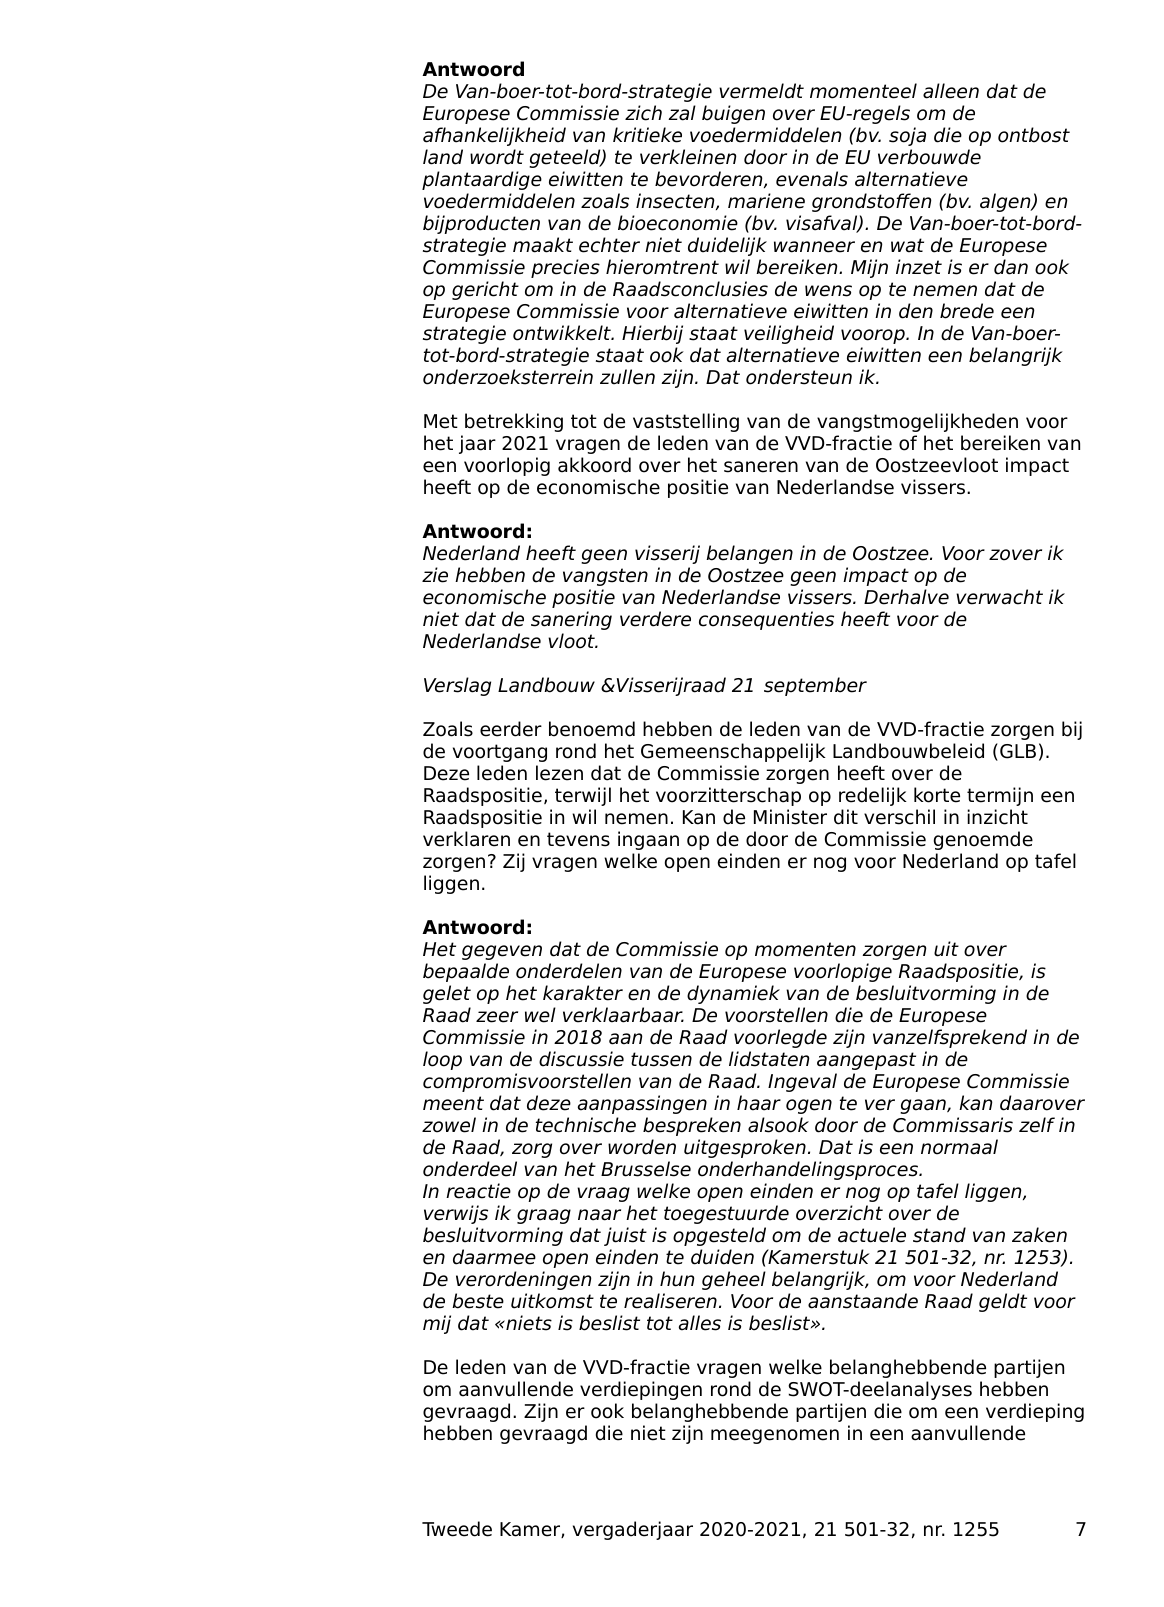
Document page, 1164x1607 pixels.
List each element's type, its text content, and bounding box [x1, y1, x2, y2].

text Nederland heeft geen visserij belangen in de Oostzee. Voor zover ik zie hebben de vangsten in de Oostzee geen impact op de economische positie van Nederlandse vissers. Derhalve verwacht ik niet dat de sanering verdere consequenties heeft voor de Nederlandse vloot. [422, 543, 1087, 653]
text Het gegeven dat de Commissie op momenten zorgen uit over bepaalde onderdelen van de Europese voorlopige Raadspositie, is gelet op het karakter en de dynamiek van de besluitvorming in de Raad zeer wel verklaarbaar. De voorstellen die de Europese Commissie in 2018 aan de Raad voorlegde zijn vanzelfsprekend in de loop van de discussie tussen de lidstaten aangepast in de compromisvoorstellen van de Raad. Ingeval de Europese Commissie meent dat deze aanpassingen in haar ogen te ver gaan, kan daarover zowel in de technische bespreken alsook door de Commissaris zelf in de Raad, zorg over worden uitgesproken. Dat is een normaal onderdeel van het Brusselse onderhandelingsproces. [422, 939, 1087, 1181]
text Antwoord [422, 59, 1087, 81]
subtitle Verslag Landbouw &Visserijraad 21 september [422, 675, 1087, 697]
text Antwoord: [422, 917, 1087, 939]
text In reactie op de vraag welke open einden er nog op tafel liggen, verwijs ik graag naar het toegestuurde overzicht over de besluitvorming dat juist is opgesteld om de actuele stand van zaken en daarmee open einden te duiden (Kamerstuk 21 501-32, nr. 1253). De verordeningen zijn in hun geheel belangrijk, om voor Nederland de beste uitkomst te realiseren. Voor de aanstaande Raad geldt voor mij dat «niets is beslist tot alles is beslist». [422, 1181, 1087, 1335]
text Antwoord: [422, 521, 1087, 543]
text Met betrekking tot de vaststelling van de vangstmogelijkheden voor het jaar 2021 vragen de leden van de VVD-fractie of het bereiken van een voorlopig akkoord over het saneren van de Oostzeevloot impact heeft op de economische positie van Nederlandse vissers. [422, 411, 1087, 499]
text De Van-boer-tot-bord-strategie vermeldt momenteel alleen dat de Europese Commissie zich zal buigen over EU-regels om de afhankelijkheid van kritieke voedermiddelen (bv. soja die op ontbost land wordt geteeld) te verkleinen door in de EU verbouwde plantaardige eiwitten te bevorderen, evenals alternatieve voedermiddelen zoals insecten, mariene grondstoffen (bv. algen) en bijproducten van de bioeconomie (bv. visafval). De Van-boer-tot-bord-strategie maakt echter niet duidelijk wanneer en wat de Europese Commissie precies hieromtrent wil bereiken. Mijn inzet is er dan ook op gericht om in de Raadsconclusies de wens op te nemen dat de Europese Commissie voor alternatieve eiwitten in den brede een strategie ontwikkelt. Hierbij staat veiligheid voorop. In de Van-boer-tot-bord-strategie staat ook dat alternatieve eiwitten een belangrijk onderzoeksterrein zullen zijn. Dat ondersteun ik. [422, 81, 1087, 389]
text De leden van de VVD-fractie vragen welke belanghebbende partijen om aanvullende verdiepingen rond de SWOT-deelanalyses hebben gevraagd. Zijn er ook belanghebbende partijen die om een verdieping hebben gevraagd die niet zijn meegenomen in een aanvullende [422, 1357, 1087, 1445]
text Zoals eerder benoemd hebben de leden van de VVD-fractie zorgen bij de voortgang rond het Gemeenschappelijk Landbouwbeleid (GLB). Deze leden lezen dat de Commissie zorgen heeft over de Raadspositie, terwijl het voorzitterschap op redelijk korte termijn een Raadspositie in wil nemen. Kan de Minister dit verschil in inzicht verklaren en tevens ingaan op de door de Commissie genoemde zorgen? Zij vragen welke open einden er nog voor Nederland op tafel liggen. [422, 719, 1087, 895]
